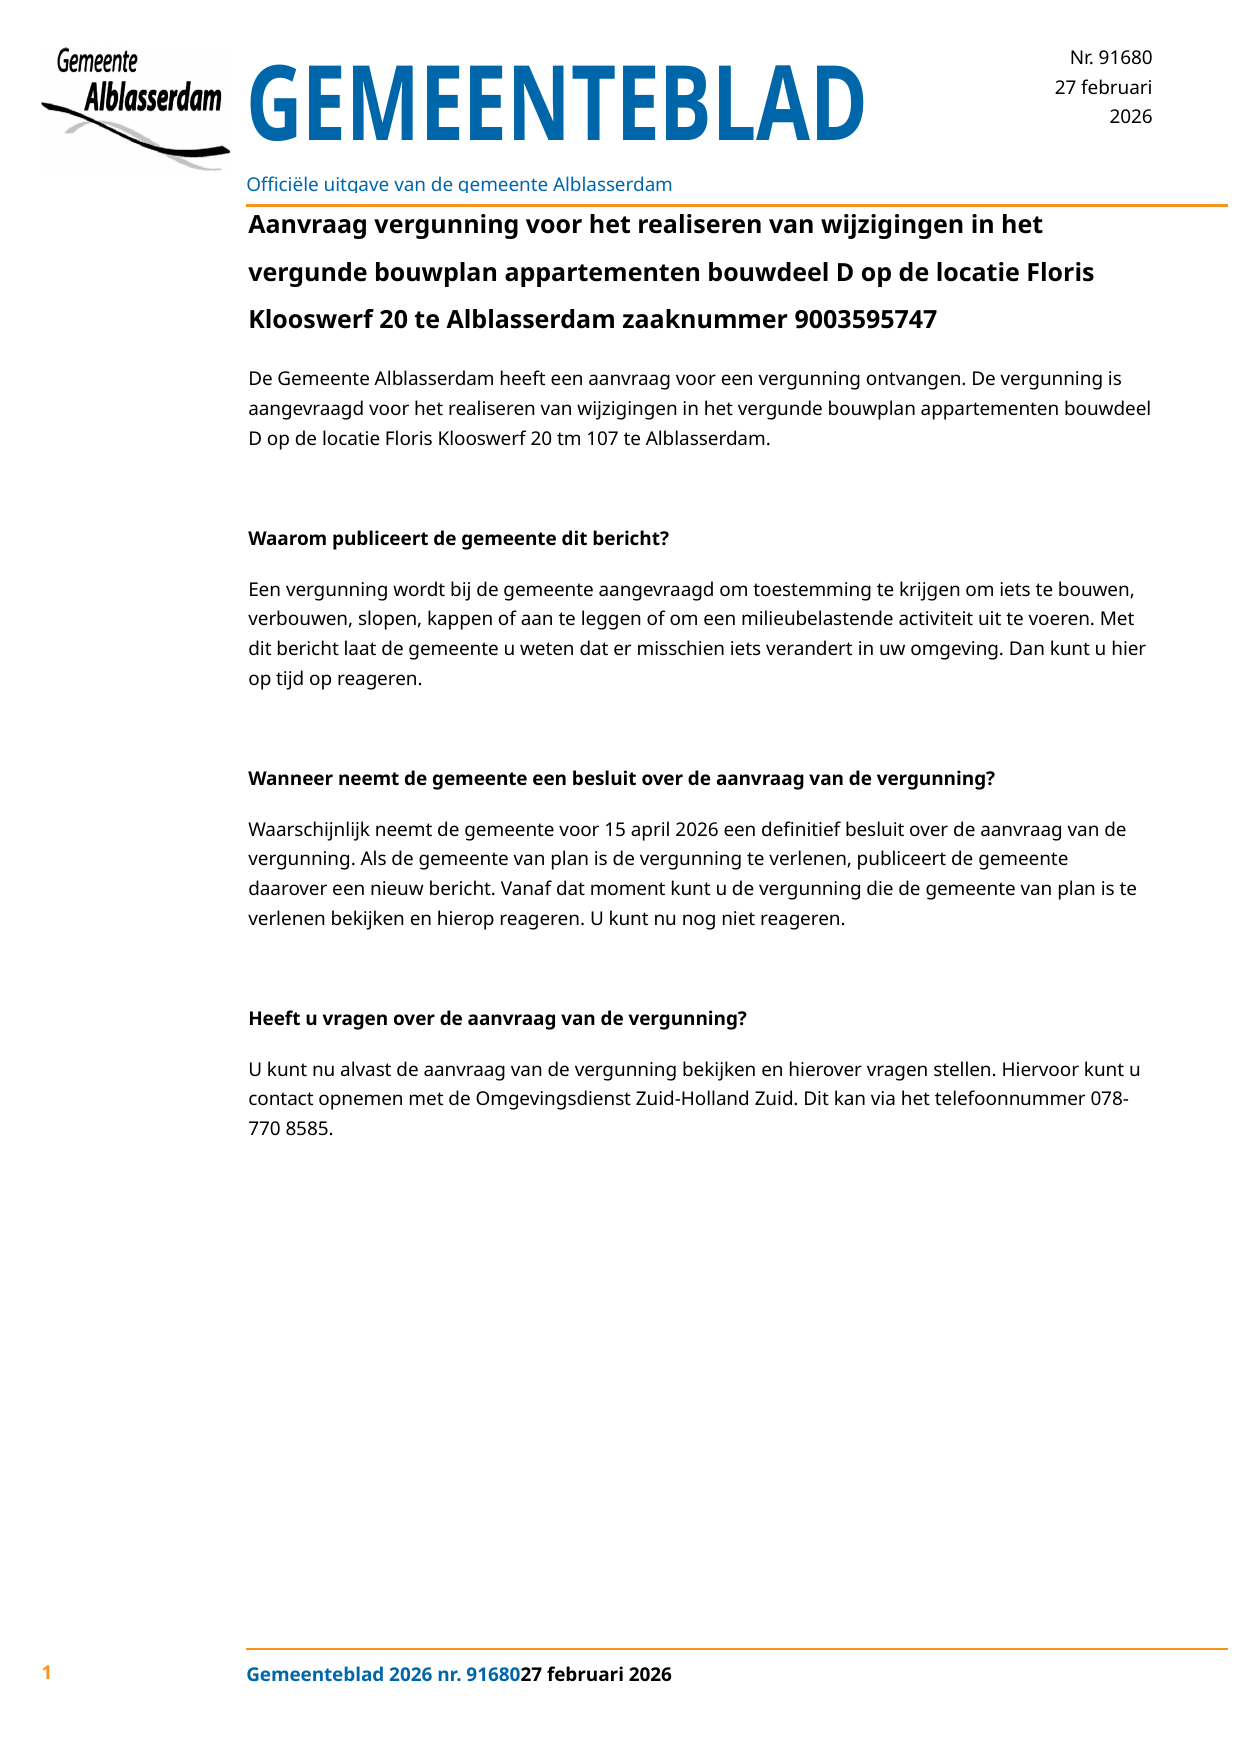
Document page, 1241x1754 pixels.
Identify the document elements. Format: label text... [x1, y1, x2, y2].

text Aanvraag vergunning voor het realiseren van wijzigingen in het vergunde bouwplan appartementen bouwdeel D op de locatie Floris Klooswerf 20 te Alblasserdam zaaknummer 9003595747 [248, 207, 1152, 336]
text Heeft u vragen over de aanvraag van de vergunning? [248, 1006, 1152, 1031]
picture [41, 47, 231, 172]
text Waarom publiceert de gemeente dit bericht? [248, 526, 1152, 551]
text Waarschijnlijk neemt de gemeente voor 15 april 2026 een definitief besluit over de aanvraag van de vergunning. Als de gemeente van plan is de vergunning te verlenen, publiceert de gemeente daarover een nieuw bericht. Vanaf dat moment kunt u de vergunning die de gemeente van plan is te verlenen bekijken en hierop reageren. U kunt nu nog niet reageren. [248, 816, 1152, 930]
text De Gemeente Alblasserdam heeft een aanvraag voor een vergunning ontvangen. De vergunning is aangevraagd voor het realiseren van wijzigingen in het vergunde bouwplan appartementen bouwdeel D op de locatie Floris Klooswerf 20 tm 107 te Alblasserdam. [248, 366, 1152, 450]
text Een vergunning wordt bij de gemeente aangevraagd om toestemming te krijgen om iets te bouwen, verbouwen, slopen, kappen of aan te leggen of om een milieubelastende activiteit uit te voeren. Met dit bericht laat de gemeente u weten dat er misschien iets verandert in uw omgeving. Dan kunt u hier op tijd op reageren. [248, 576, 1152, 690]
text U kunt nu alvast de aanvraag van de vergunning bekijken en hierover vragen stellen. Hiervoor kunt u contact opnemen met de Omgevingsdienst Zuid-Holland Zuid. Dit kan via het telefoonnummer 078-770 8585. [248, 1056, 1152, 1141]
text Wanneer neemt de gemeente een besluit over de aanvraag van de vergunning? [248, 766, 1152, 791]
